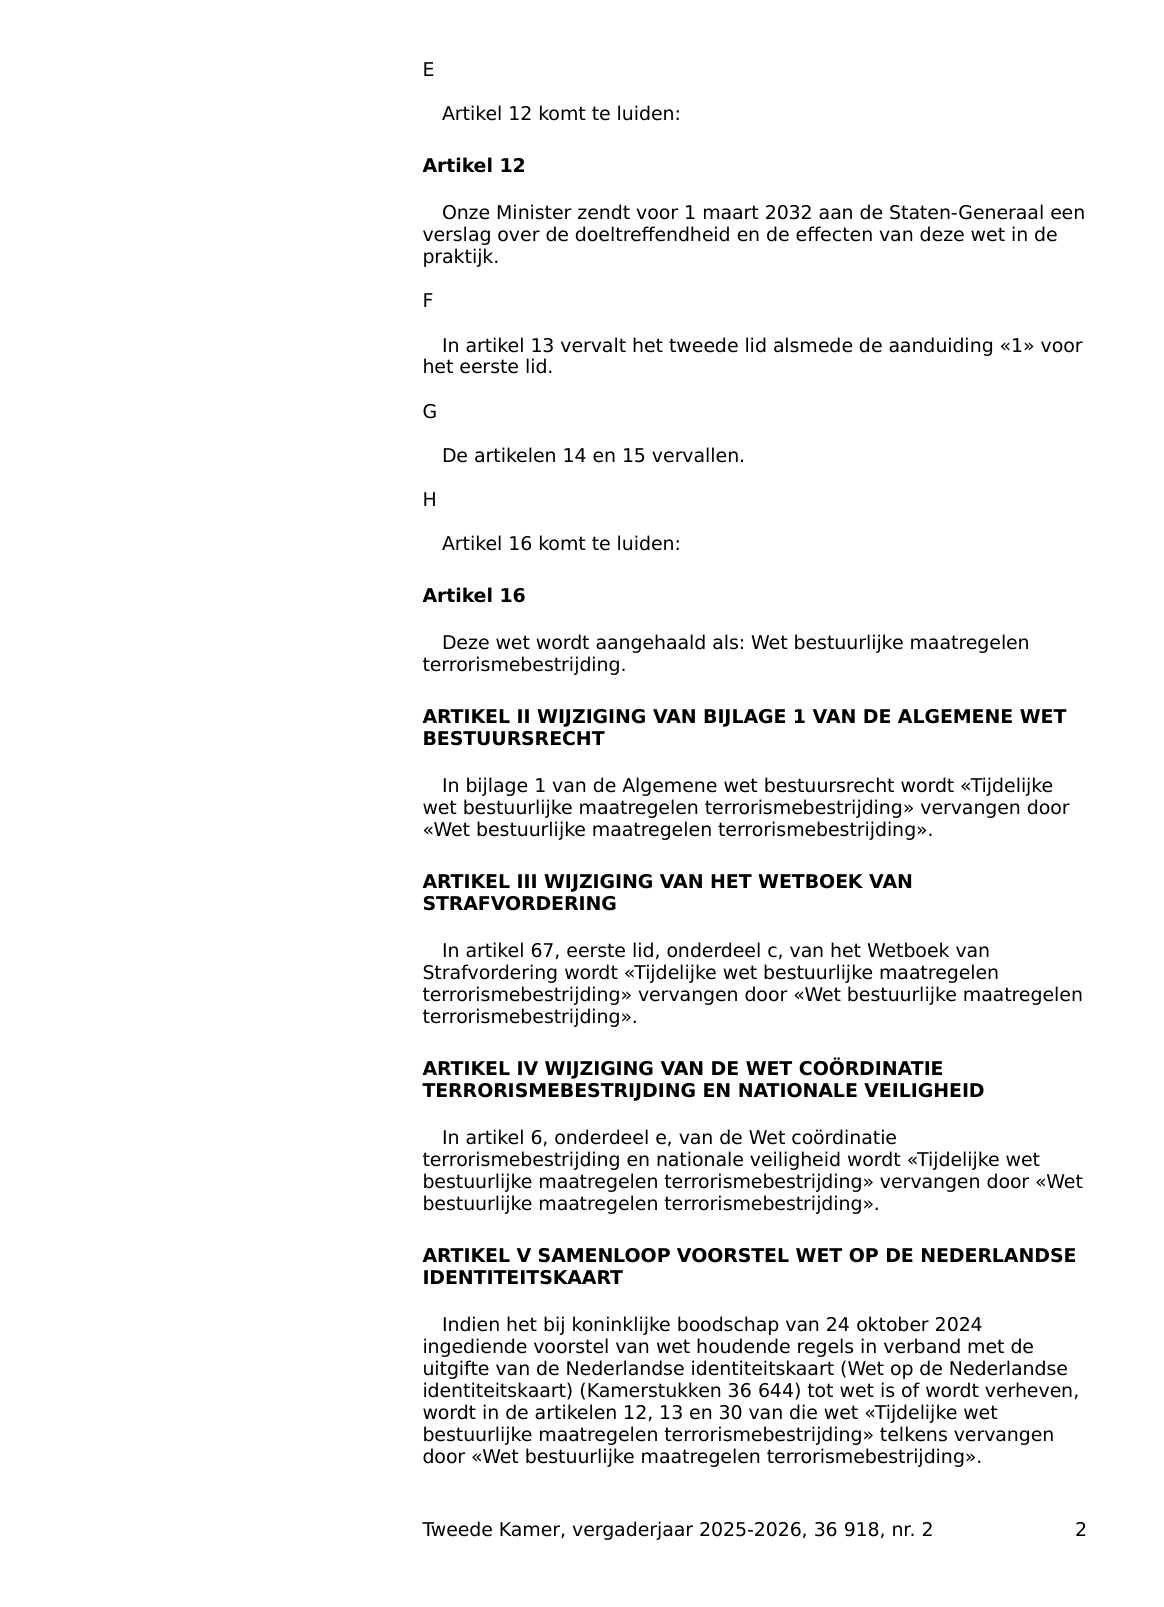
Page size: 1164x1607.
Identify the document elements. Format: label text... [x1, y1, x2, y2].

text Onze Minister zendt voor 1 maart 2032 aan de Staten-Generaal een verslag over de doeltreffendheid en de effecten van deze wet in de praktijk. [422, 202, 1087, 268]
text Artikel 16 komt te luiden: [422, 533, 1087, 555]
text H [422, 489, 1087, 511]
subtitle Artikel 16 [422, 585, 1087, 607]
text In artikel 6, onderdeel e, van de Wet coördinatie terrorismebestrijding en nationale veiligheid wordt «Tijdelijke wet bestuurlijke maatregelen terrorismebestrijding» vervangen door «Wet bestuurlijke maatregelen terrorismebestrijding». [422, 1127, 1087, 1215]
subtitle ARTIKEL II WIJZIGING VAN BIJLAGE 1 VAN DE ALGEMENE WET BESTUURSRECHT [422, 706, 1087, 750]
subtitle Artikel 12 [422, 155, 1087, 177]
subtitle ARTIKEL IV WIJZIGING VAN DE WET COÖRDINATIE TERRORISMEBESTRIJDING EN NATIONALE VEILIGHEID [422, 1058, 1087, 1102]
text De artikelen 14 en 15 vervallen. [422, 445, 1087, 467]
text F [422, 290, 1087, 312]
text Indien het bij koninklijke boodschap van 24 oktober 2024 ingediende voorstel van wet houdende regels in verband met de uitgifte van de Nederlandse identiteitskaart (Wet op de Nederlandse identiteitskaart) (Kamerstukken 36 644) tot wet is of wordt verheven, wordt in de artikelen 12, 13 en 30 van die wet «Tijdelijke wet bestuurlijke maatregelen terrorismebestrijding» telkens vervangen door «Wet bestuurlijke maatregelen terrorismebestrijding». [422, 1314, 1087, 1467]
text Deze wet wordt aangehaald als: Wet bestuurlijke maatregelen terrorismebestrijding. [422, 632, 1087, 676]
subtitle ARTIKEL V SAMENLOOP VOORSTEL WET OP DE NEDERLANDSE IDENTITEITSKAART [422, 1245, 1087, 1289]
text In artikel 13 vervalt het tweede lid alsmede de aanduiding «1» voor het eerste lid. [422, 334, 1087, 378]
text Artikel 12 komt te luiden: [422, 103, 1087, 125]
text G [422, 401, 1087, 423]
text In artikel 67, eerste lid, onderdeel c, van het Wetboek van Strafvordering wordt «Tijdelijke wet bestuurlijke maatregelen terrorismebestrijding» vervangen door «Wet bestuurlijke maatregelen terrorismebestrijding». [422, 940, 1087, 1028]
text E [422, 59, 1087, 81]
text In bijlage 1 van de Algemene wet bestuursrecht wordt «Tijdelijke wet bestuurlijke maatregelen terrorismebestrijding» vervangen door «Wet bestuurlijke maatregelen terrorismebestrijding». [422, 775, 1087, 841]
subtitle ARTIKEL III WIJZIGING VAN HET WETBOEK VAN STRAFVORDERING [422, 871, 1087, 915]
